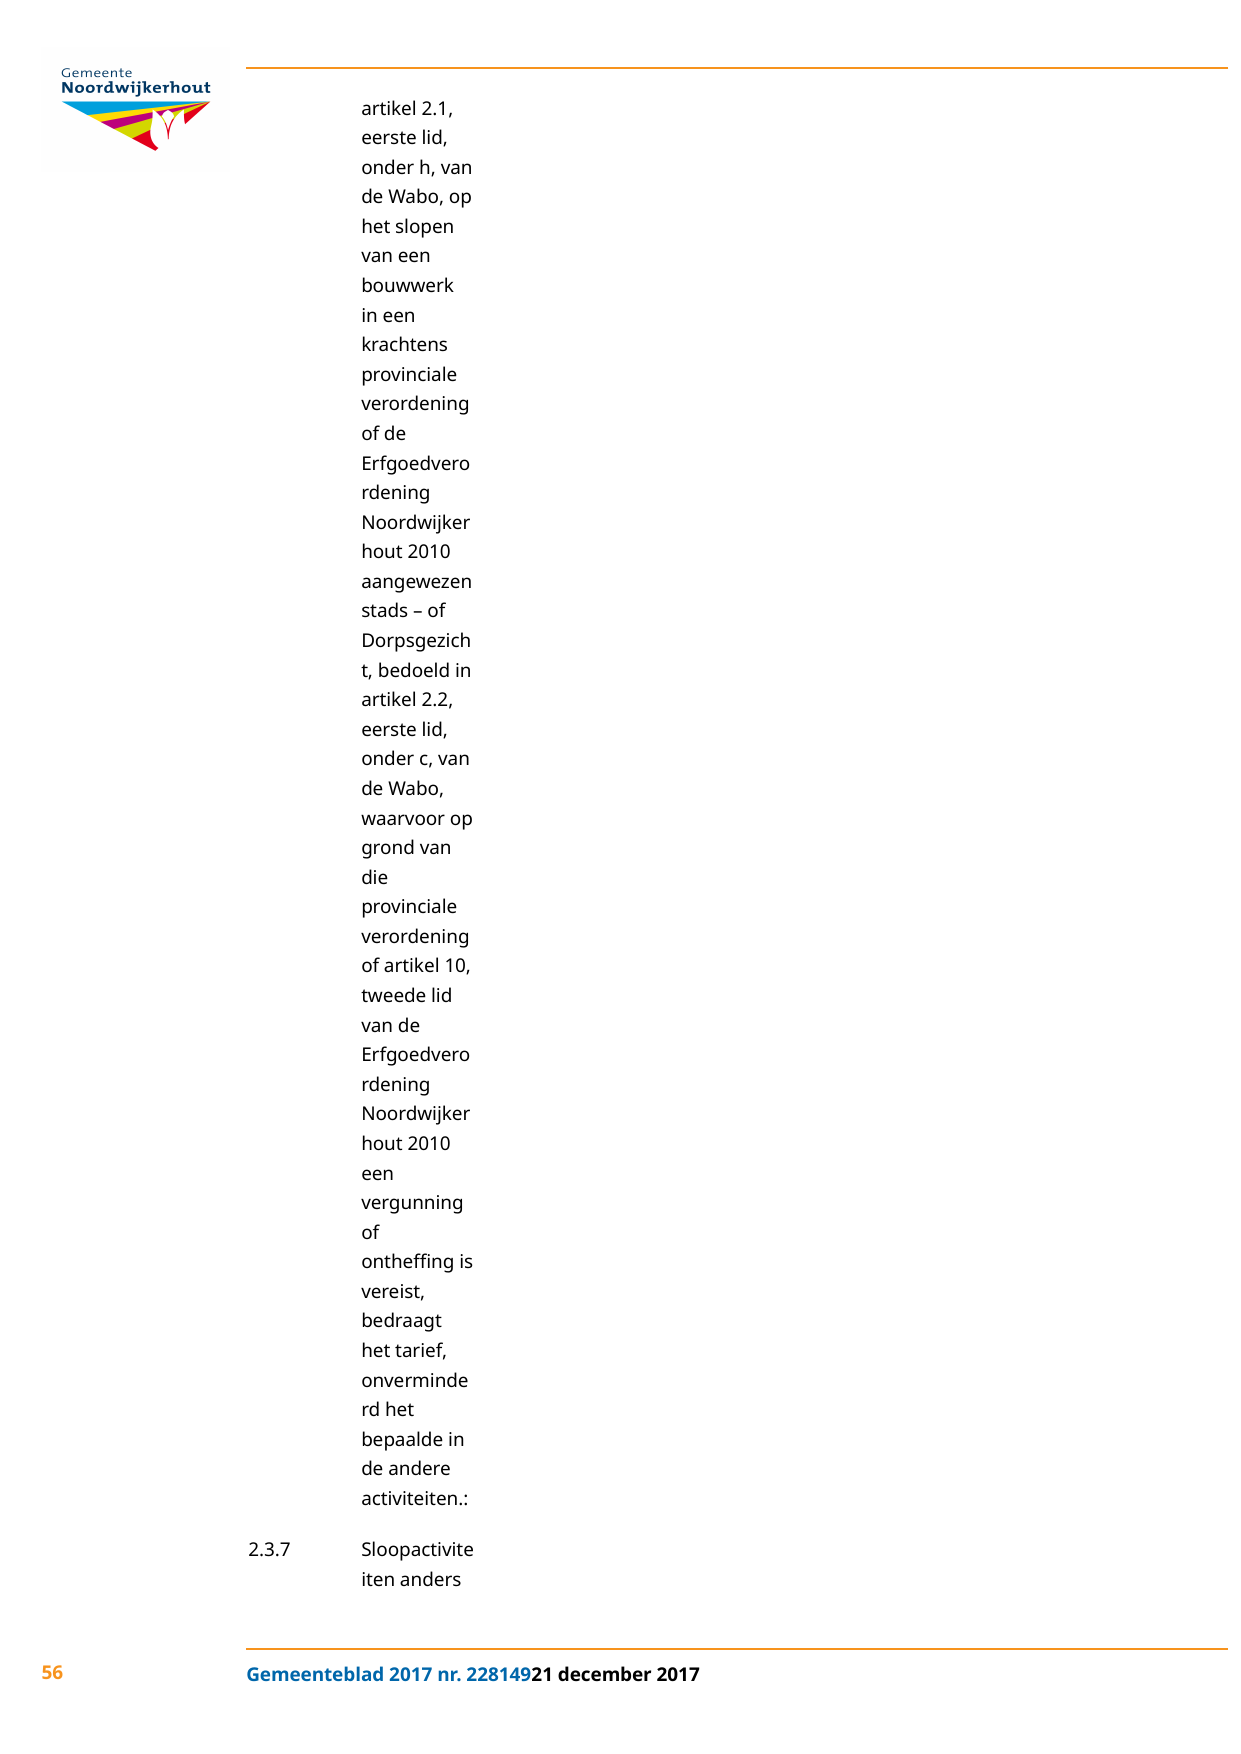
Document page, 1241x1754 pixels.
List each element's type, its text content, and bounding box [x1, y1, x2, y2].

table_cell [248, 95, 361, 1511]
table_cell [587, 95, 700, 1511]
picture [41, 47, 231, 172]
table_cell [587, 1511, 700, 1537]
table_cell [474, 1511, 587, 1537]
table_cell artikel 2.1, eerste lid, onder h, van de Wabo, op het slopen van een bouwwerk in een krachtens provinciale verordening of de Erfgoedverordening Noordwijkerhout 2010 aangewezen stads – of Dorpsgezicht, bedoeld in artikel 2.2, eerste lid, onder c, van de Wabo, waarvoor op grond van die provinciale verordening of artikel 10, tweede lid van de Erfgoedverordening Noordwijkerhout 2010 een vergunning of ontheffing is vereist, bedraagt het tarief, onverminderd het bepaalde in de andere activiteiten.: [361, 95, 474, 1511]
table_cell 2.3.7 [248, 1537, 361, 1592]
table_cell [248, 1511, 361, 1537]
table_cell Sloopactiviteiten anders [361, 1537, 474, 1592]
table_cell [361, 1511, 474, 1537]
table_cell [474, 95, 587, 1511]
